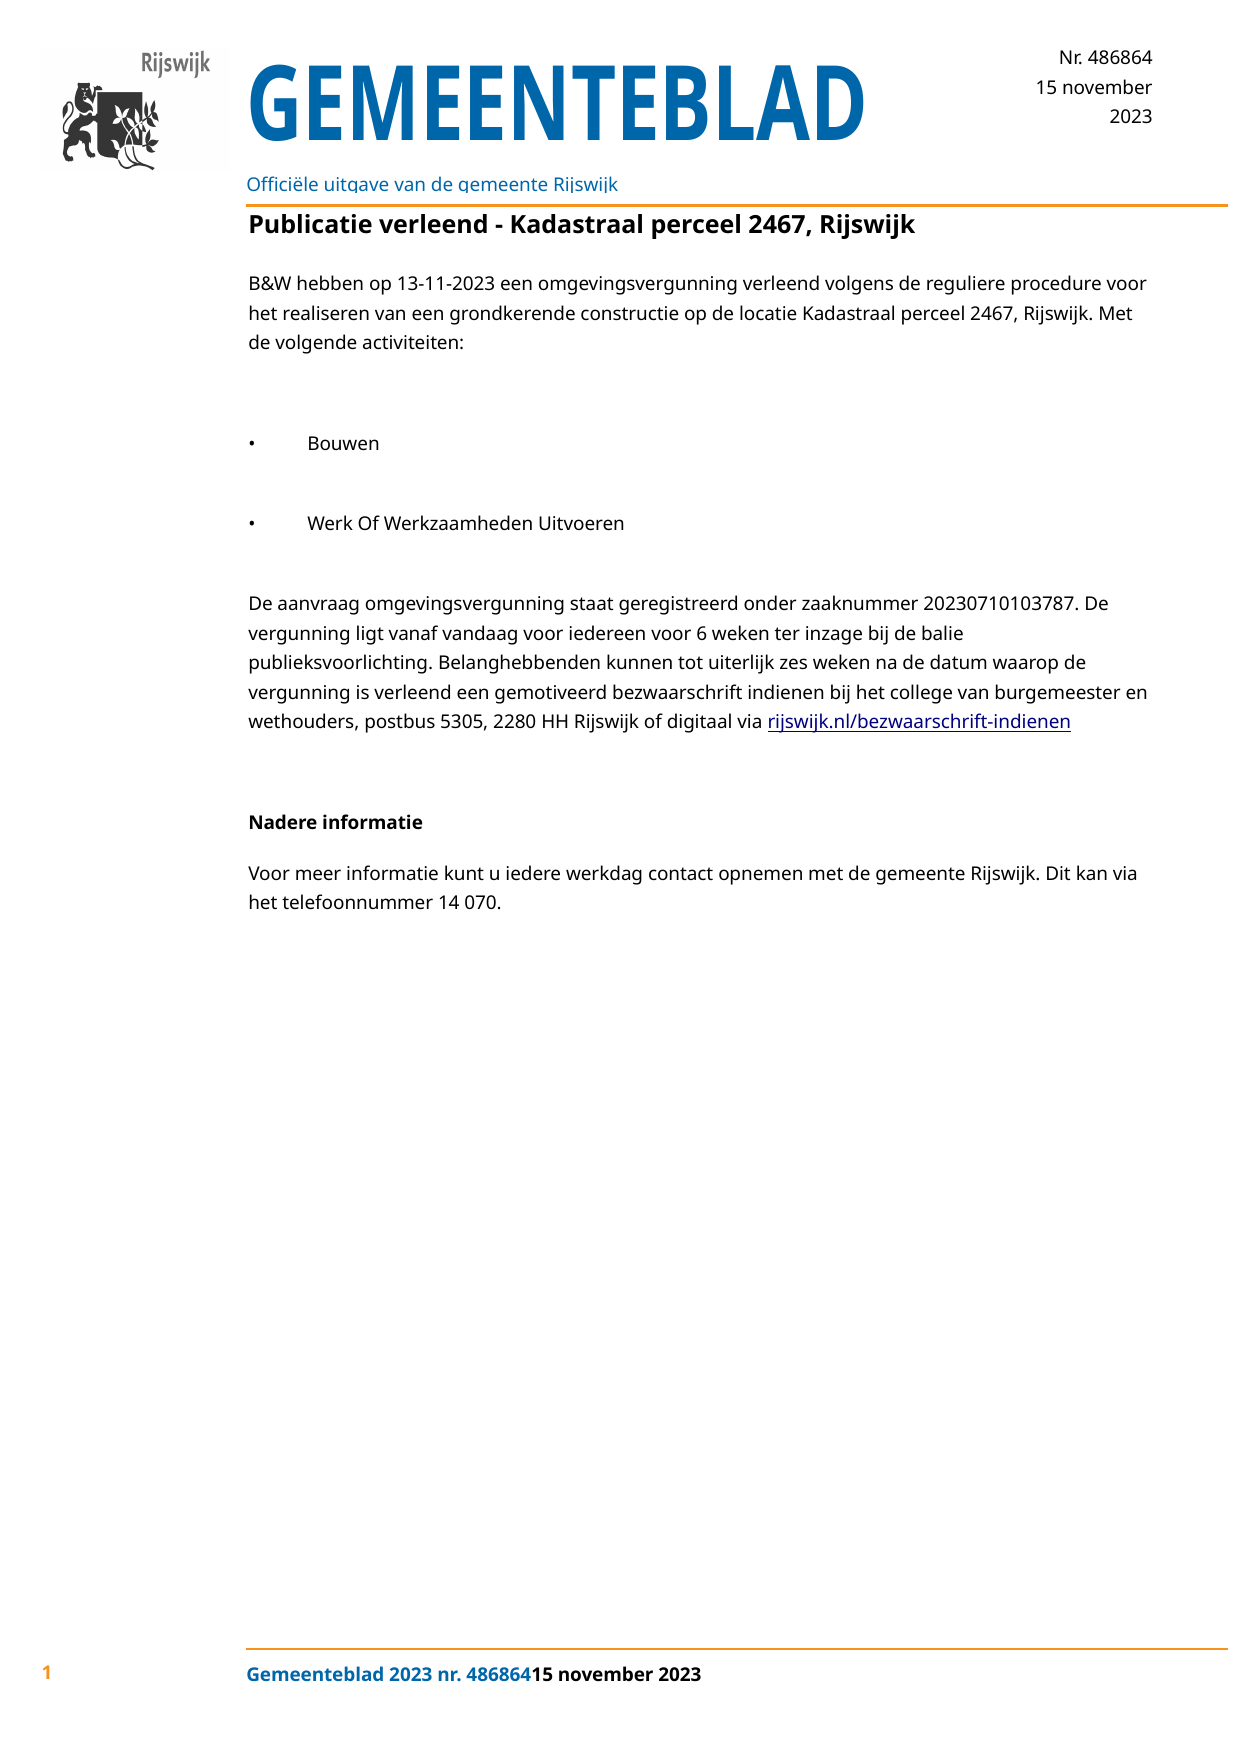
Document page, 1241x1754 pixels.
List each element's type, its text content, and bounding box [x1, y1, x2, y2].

text Nadere informatie [248, 809, 1152, 835]
list Werk Of Werkzaamheden Uitvoeren [248, 510, 1152, 536]
text De aanvraag omgevingsvergunning staat geregistreerd onder zaaknummer 20230710103787. De vergunning ligt vanaf vandaag voor iedereen voor 6 weken ter inzage bij de balie publieksvoorlichting. Belanghebbenden kunnen tot uiterlijk zes weken na de datum waarop de vergunning is verleend een gemotiveerd bezwaarschrift indienen bij het college van burgemeester en wethouders, postbus 5305, 2280 HH Rijswijk of digitaal via rijswijk.nl/bezwaarschrift-indienen [248, 590, 1152, 734]
text B&W hebben op 13-11-2023 een omgevingsvergunning verleend volgens de reguliere procedure voor het realiseren van een grondkerende constructie op de locatie Kadastraal perceel 2467, Rijswijk. Met de volgende activiteiten: [248, 270, 1152, 355]
text Publicatie verleend - Kadastraal perceel 2467, Rijswijk [248, 207, 1152, 241]
picture [41, 47, 231, 172]
text Voor meer informatie kunt u iedere werkdag contact opnemen met de gemeente Rijswijk. Dit kan via het telefoonnummer 14 070. [248, 860, 1152, 915]
list Bouwen [248, 430, 1152, 456]
